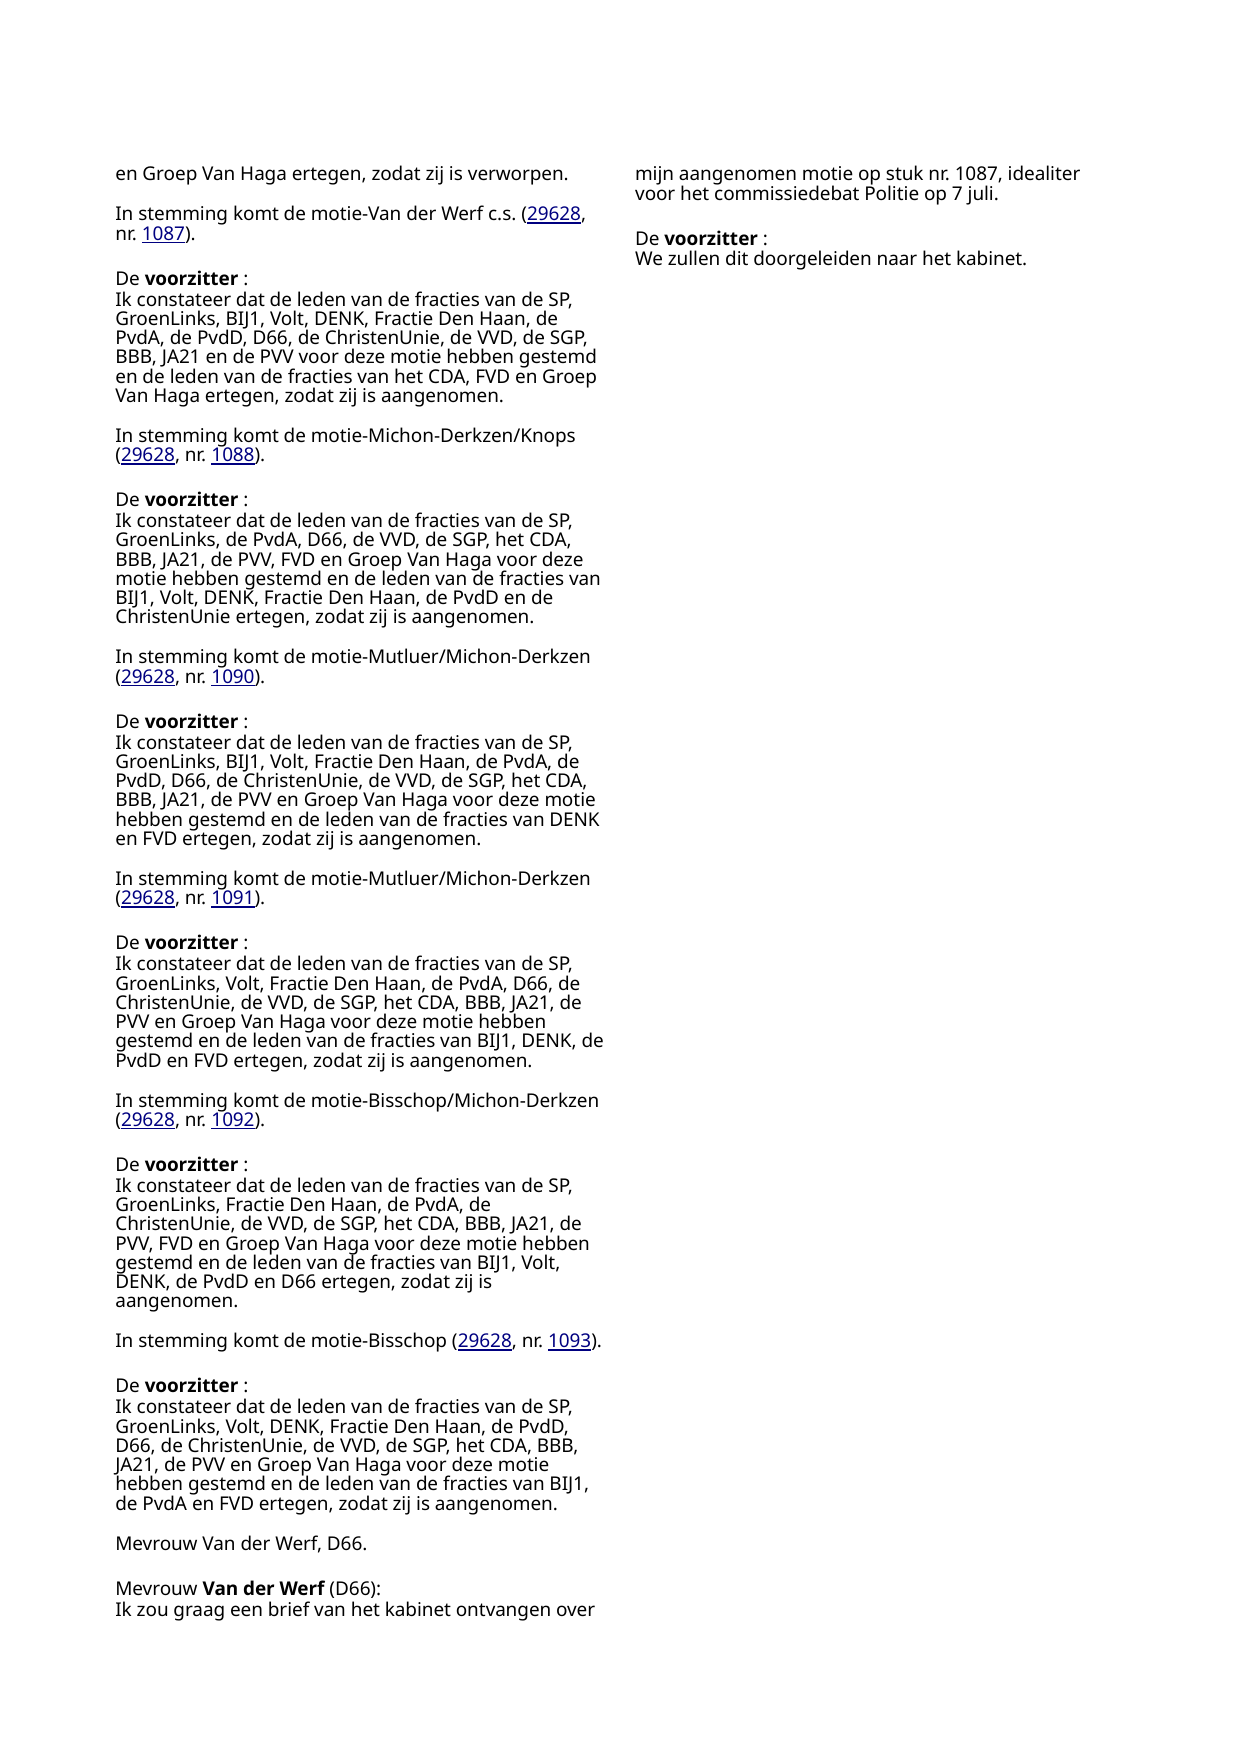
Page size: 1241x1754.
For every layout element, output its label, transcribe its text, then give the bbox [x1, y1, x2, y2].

text De voorzitter : [115, 929, 605, 955]
text In stemming komt de motie-Mutluer/Michon-Derkzen (29628, nr. 1091). [115, 870, 605, 909]
text In stemming komt de motie-Van der Werf c.s. (29628, nr. 1087). [115, 205, 605, 244]
text Ik constateer dat de leden van de fracties van de SP, GroenLinks, Fractie Den Haan, de PvdA, de ChristenUnie, de VVD, de SGP, het CDA, BBB, JA21, de PVV, FVD en Groep Van Haga voor deze motie hebben gestemd en de leden van de fracties van BIJ1, Volt, DENK, de PvdD en D66 ertegen, zodat zij is aangenomen. [115, 1177, 605, 1312]
text We zullen dit doorgeleiden naar het kabinet. [635, 250, 1125, 270]
text en Groep Van Haga ertegen, zodat zij is verworpen. [115, 165, 605, 184]
text Ik zou graag een brief van het kabinet ontvangen over [115, 1601, 605, 1620]
text De voorzitter : [635, 225, 1125, 250]
text Ik constateer dat de leden van de fracties van de SP, GroenLinks, Volt, Fractie Den Haan, de PvdA, D66, de ChristenUnie, de VVD, de SGP, het CDA, BBB, JA21, de PVV en Groep Van Haga voor deze motie hebben gestemd en de leden van de fracties van BIJ1, DENK, de PvdD en FVD ertegen, zodat zij is aangenomen. [115, 955, 605, 1071]
text De voorzitter : [115, 265, 605, 291]
text mijn aangenomen motie op stuk nr. 1087, idealiter voor het commissiedebat Politie op 7 juli. [635, 165, 1125, 204]
text Ik constateer dat de leden van de fracties van de SP, GroenLinks, de PvdA, D66, de VVD, de SGP, het CDA, BBB, JA21, de PVV, FVD en Groep Van Haga voor deze motie hebben gestemd en de leden van de fracties van BIJ1, Volt, DENK, Fractie Den Haan, de PvdD en de ChristenUnie ertegen, zodat zij is aangenomen. [115, 512, 605, 628]
text In stemming komt de motie-Michon-Derkzen/Knops (29628, nr. 1088). [115, 427, 605, 466]
text De voorzitter : [115, 1151, 605, 1177]
text Mevrouw Van der Werf (D66): [115, 1575, 605, 1601]
text Ik constateer dat de leden van de fracties van de SP, GroenLinks, Volt, DENK, Fractie Den Haan, de PvdD, D66, de ChristenUnie, de VVD, de SGP, het CDA, BBB, JA21, de PVV en Groep Van Haga voor deze motie hebben gestemd en de leden van de fracties van BIJ1, de PvdA en FVD ertegen, zodat zij is aangenomen. [115, 1398, 605, 1514]
text De voorzitter : [115, 486, 605, 512]
text Ik constateer dat de leden van de fracties van de SP, GroenLinks, BIJ1, Volt, Fractie Den Haan, de PvdA, de PvdD, D66, de ChristenUnie, de VVD, de SGP, het CDA, BBB, JA21, de PVV en Groep Van Haga voor deze motie hebben gestemd en de leden van de fracties van DENK en FVD ertegen, zodat zij is aangenomen. [115, 734, 605, 849]
text Ik constateer dat de leden van de fracties van de SP, GroenLinks, BIJ1, Volt, DENK, Fractie Den Haan, de PvdA, de PvdD, D66, de ChristenUnie, de VVD, de SGP, BBB, JA21 en de PVV voor deze motie hebben gestemd en de leden van de fracties van het CDA, FVD en Groep Van Haga ertegen, zodat zij is aangenomen. [115, 291, 605, 406]
text In stemming komt de motie-Bisschop (29628, nr. 1093). [115, 1332, 605, 1352]
text In stemming komt de motie-Mutluer/Michon-Derkzen (29628, nr. 1090). [115, 648, 605, 687]
text Mevrouw Van der Werf, D66. [115, 1535, 605, 1554]
text De voorzitter : [115, 1373, 605, 1398]
text De voorzitter : [115, 708, 605, 734]
text In stemming komt de motie-Bisschop/Michon-Derkzen (29628, nr. 1092). [115, 1092, 605, 1130]
